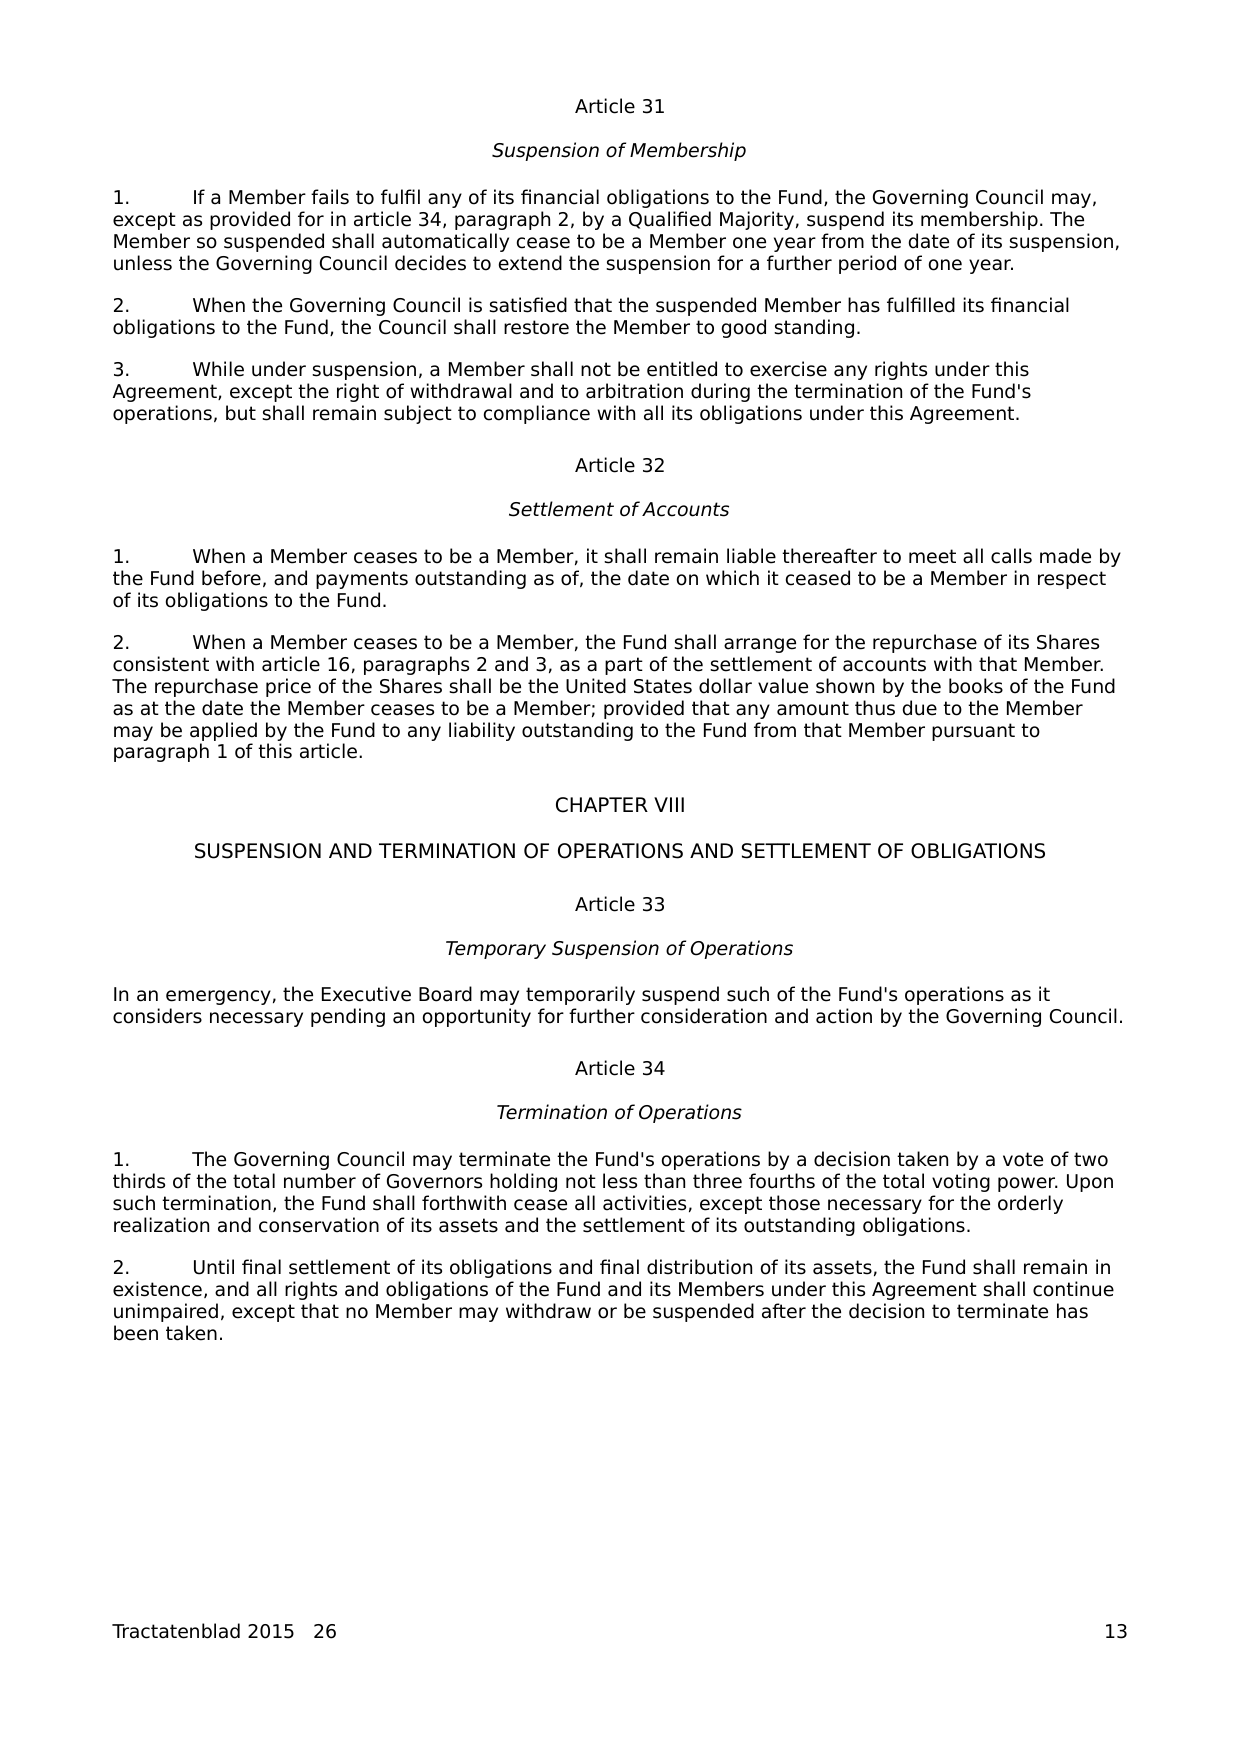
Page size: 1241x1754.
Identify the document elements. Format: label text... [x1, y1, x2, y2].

subtitle Article 31 Suspension of Membership [112, 96, 1128, 162]
text 1. The Governing Council may terminate the Fund's operations by a decision taken by a vote of two thirds of the total number of Governors holding not less than three fourths of the total voting power. Upon such termination, the Fund shall forthwith cease all activities, except those necessary for the orderly realization and conservation of its assets and the settlement of its outstanding obligations. [112, 1149, 1128, 1237]
text 1. If a Member fails to fulfil any of its financial obligations to the Fund, the Governing Council may, except as provided for in article 34, paragraph 2, by a Qualified Majority, suspend its membership. The Member so suspended shall automatically cease to be a Member one year from the date of its suspension, unless the Governing Council decides to extend the suspension for a further period of one year. [112, 187, 1128, 275]
text 2. When a Member ceases to be a Member, the Fund shall arrange for the repurchase of its Shares consistent with article 16, paragraphs 2 and 3, as a part of the settlement of accounts with that Member. The repurchase price of the Shares shall be the United States dollar value shown by the books of the Fund as at the date the Member ceases to be a Member; provided that any amount thus due to the Member may be applied by the Fund to any liability outstanding to the Fund from that Member pursuant to paragraph 1 of this article. [112, 632, 1128, 763]
subtitle Article 34 Termination of Operations [112, 1058, 1128, 1124]
text 3. While under suspension, a Member shall not be entitled to exercise any rights under this Agreement, except the right of withdrawal and to arbitration during the termination of the Fund's operations, but shall remain subject to compliance with all its obligations under this Agreement. [112, 359, 1128, 425]
text 2. Until final settlement of its obligations and final distribution of its assets, the Fund shall remain in existence, and all rights and obligations of the Fund and its Members under this Agreement shall continue unimpaired, except that no Member may withdraw or be suspended after the decision to terminate has been taken. [112, 1257, 1128, 1345]
text In an emergency, the Executive Board may temporarily suspend such of the Fund's operations as it considers necessary pending an opportunity for further consideration and action by the Governing Council. [112, 984, 1128, 1028]
text 2. When the Governing Council is satisfied that the suspended Member has fulfilled its financial obligations to the Fund, the Council shall restore the Member to good standing. [112, 295, 1128, 339]
subtitle Article 33 Temporary Suspension of Operations [112, 893, 1128, 959]
text 1. When a Member ceases to be a Member, it shall remain liable thereafter to meet all calls made by the Fund before, and payments outstanding as of, the date on which it ceased to be a Member in respect of its obligations to the Fund. [112, 546, 1128, 612]
subtitle Article 32 Settlement of Accounts [112, 455, 1128, 521]
subtitle CHAPTER VIII SUSPENSION AND TERMINATION OF OPERATIONS AND SETTLEMENT OF OBLIGATIONS [112, 793, 1128, 863]
